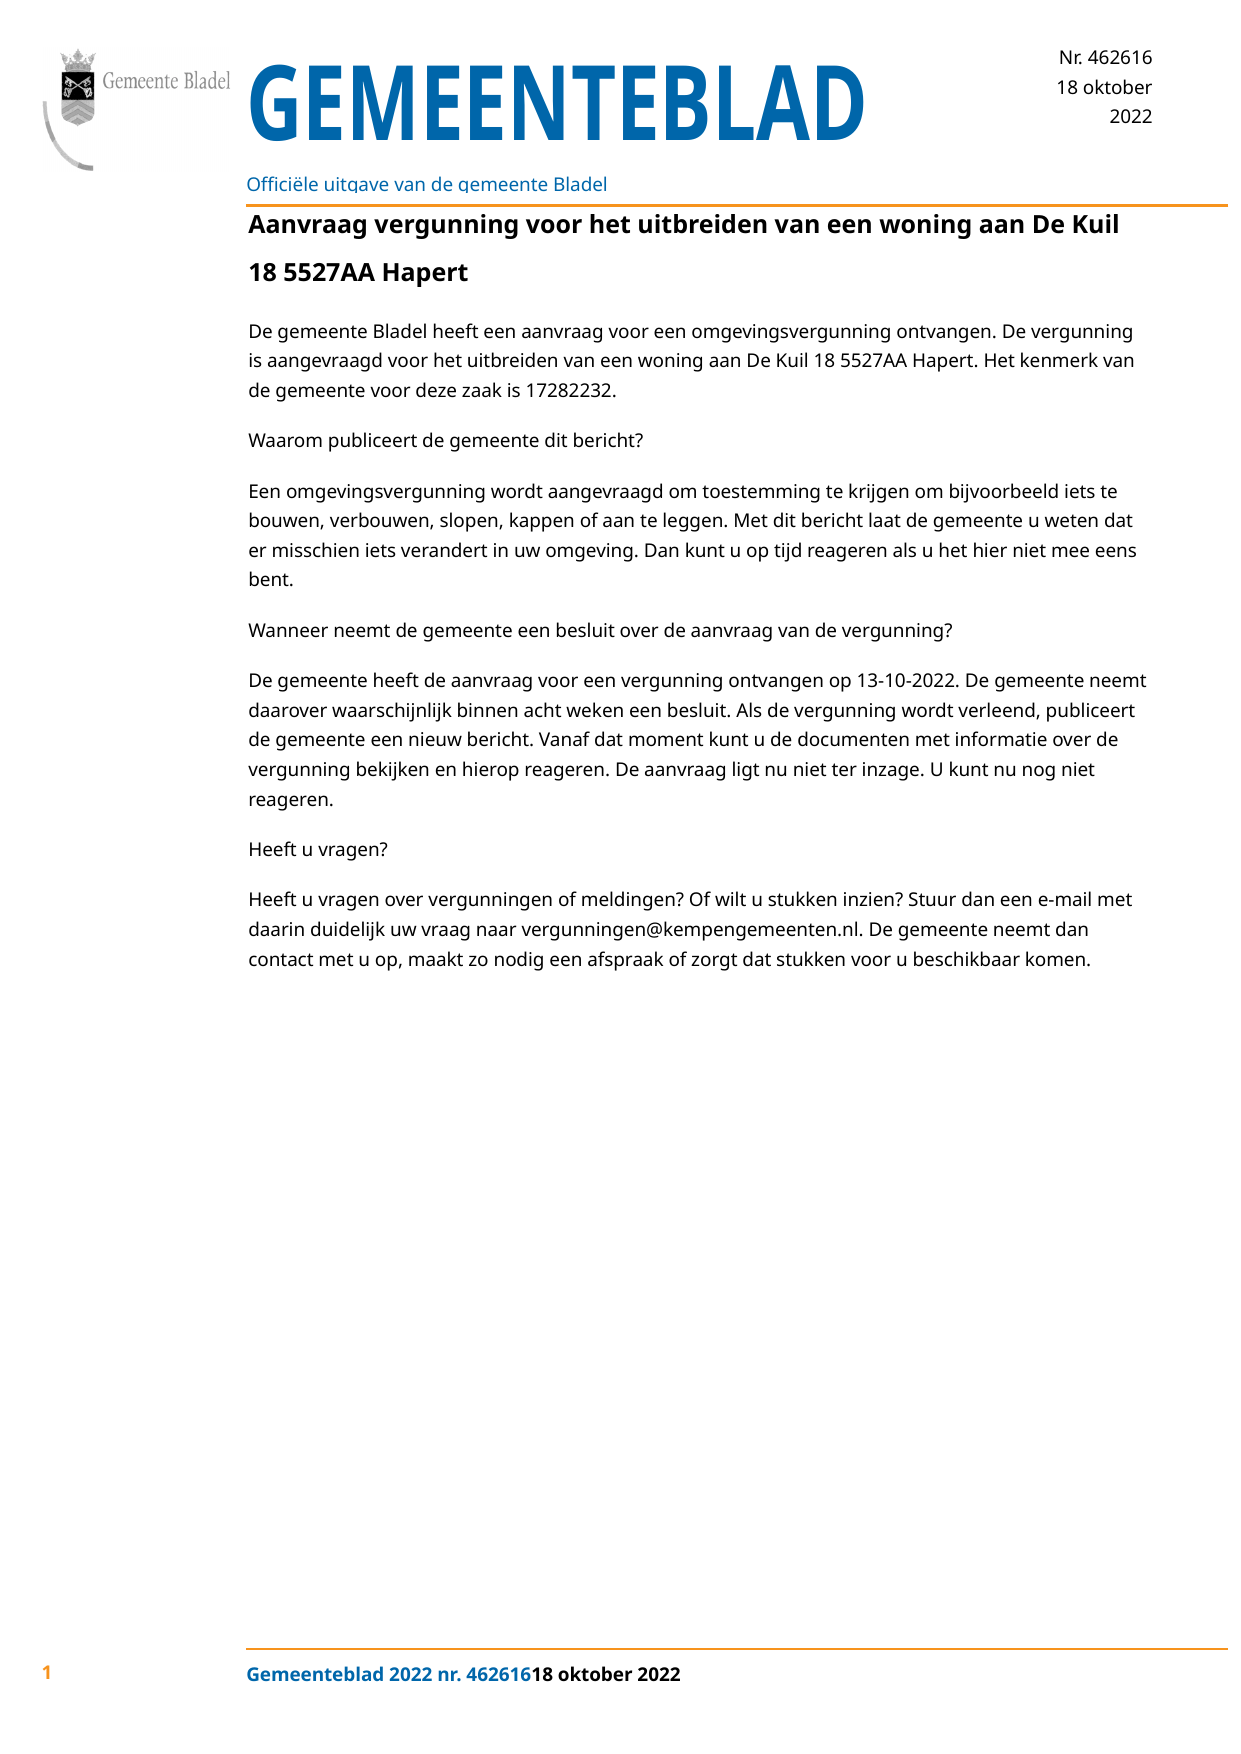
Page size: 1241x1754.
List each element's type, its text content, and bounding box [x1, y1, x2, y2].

text De gemeente Bladel heeft een aanvraag voor een omgevingsvergunning ontvangen. De vergunning is aangevraagd voor het uitbreiden van een woning aan De Kuil 18 5527AA Hapert. Het kenmerk van de gemeente voor deze zaak is 17282232. [248, 318, 1152, 403]
text Waarom publiceert de gemeente dit bericht? [248, 427, 1152, 453]
text Aanvraag vergunning voor het uitbreiden van een woning aan De Kuil 18 5527AA Hapert [248, 207, 1152, 288]
text Heeft u vragen over vergunningen of meldingen? Of wilt u stukken inzien? Stuur dan een e-mail met daarin duidelijk uw vraag naar vergunningen@kempengemeenten.nl. De gemeente neemt dan contact met u op, maakt zo nodig een afspraak of zorgt dat stukken voor u beschikbaar komen. [248, 887, 1152, 972]
picture [41, 47, 231, 172]
text De gemeente heeft de aanvraag voor een vergunning ontvangen op 13-10-2022. De gemeente neemt daarover waarschijnlijk binnen acht weken een besluit. Als de vergunning wordt verleend, publiceert de gemeente een nieuw bericht. Vanaf dat moment kunt u de documenten met informatie over de vergunning bekijken en hierop reageren. De aanvraag ligt nu niet ter inzage. U kunt nu nog niet reageren. [248, 667, 1152, 812]
text Een omgevingsvergunning wordt aangevraagd om toestemming te krijgen om bijvoorbeeld iets te bouwen, verbouwen, slopen, kappen of aan te leggen. Met dit bericht laat de gemeente u weten dat er misschien iets verandert in uw omgeving. Dan kunt u op tijd reageren als u het hier niet mee eens bent. [248, 478, 1152, 592]
text Wanneer neemt de gemeente een besluit over de aanvraag van de vergunning? [248, 617, 1152, 643]
text Heeft u vragen? [248, 836, 1152, 862]
